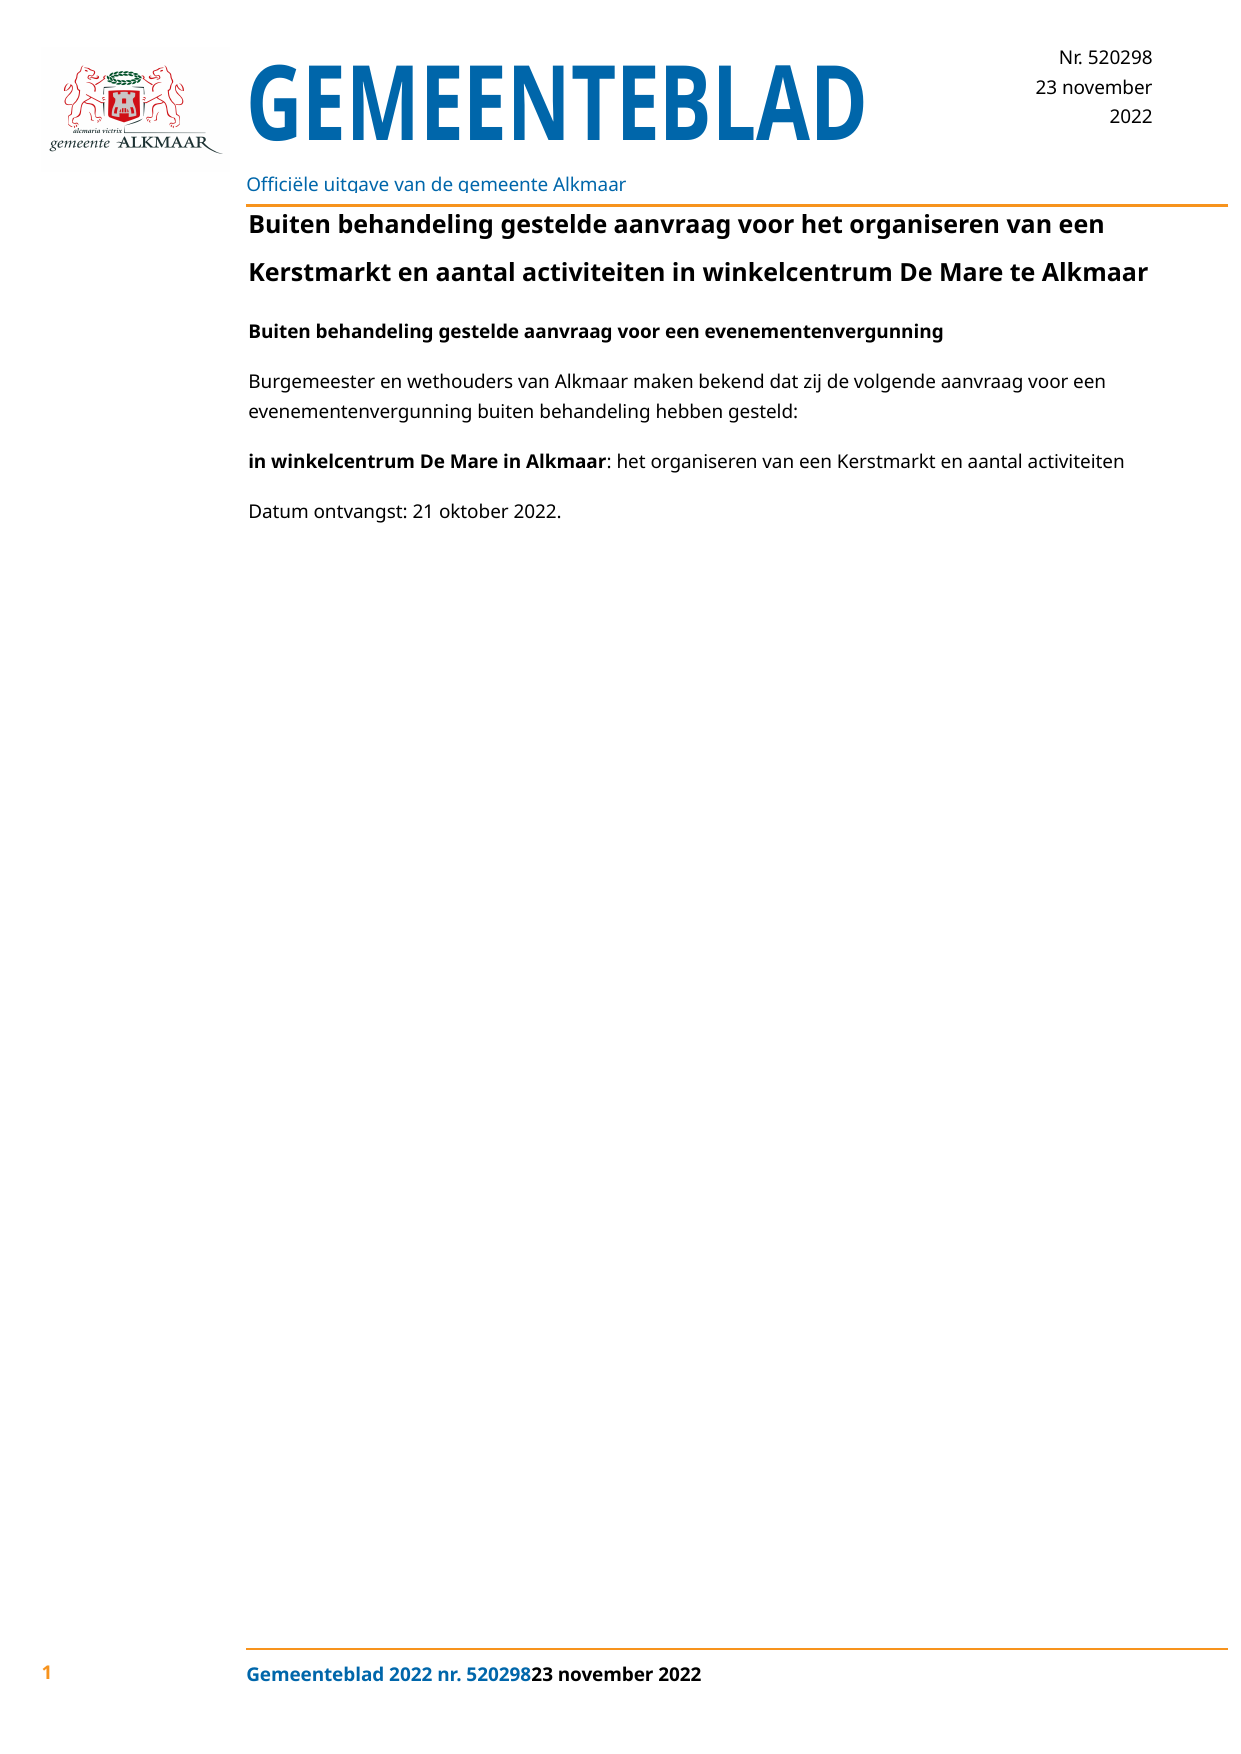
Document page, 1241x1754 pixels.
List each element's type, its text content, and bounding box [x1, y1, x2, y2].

text Buiten behandeling gestelde aanvraag voor een evenementenvergunning [248, 318, 1152, 344]
text Buiten behandeling gestelde aanvraag voor het organiseren van een Kerstmarkt en aantal activiteiten in winkelcentrum De Mare te Alkmaar [248, 207, 1152, 288]
text Burgemeester en wethouders van Alkmaar maken bekend dat zij de volgende aanvraag voor een evenementenvergunning buiten behandeling hebben gesteld: [248, 368, 1152, 424]
text Datum ontvangst: 21 oktober 2022. [248, 499, 1152, 524]
picture [41, 47, 231, 172]
text in winkelcentrum De Mare in Alkmaar: het organiseren van een Kerstmarkt en aantal activiteiten [248, 448, 1152, 474]
